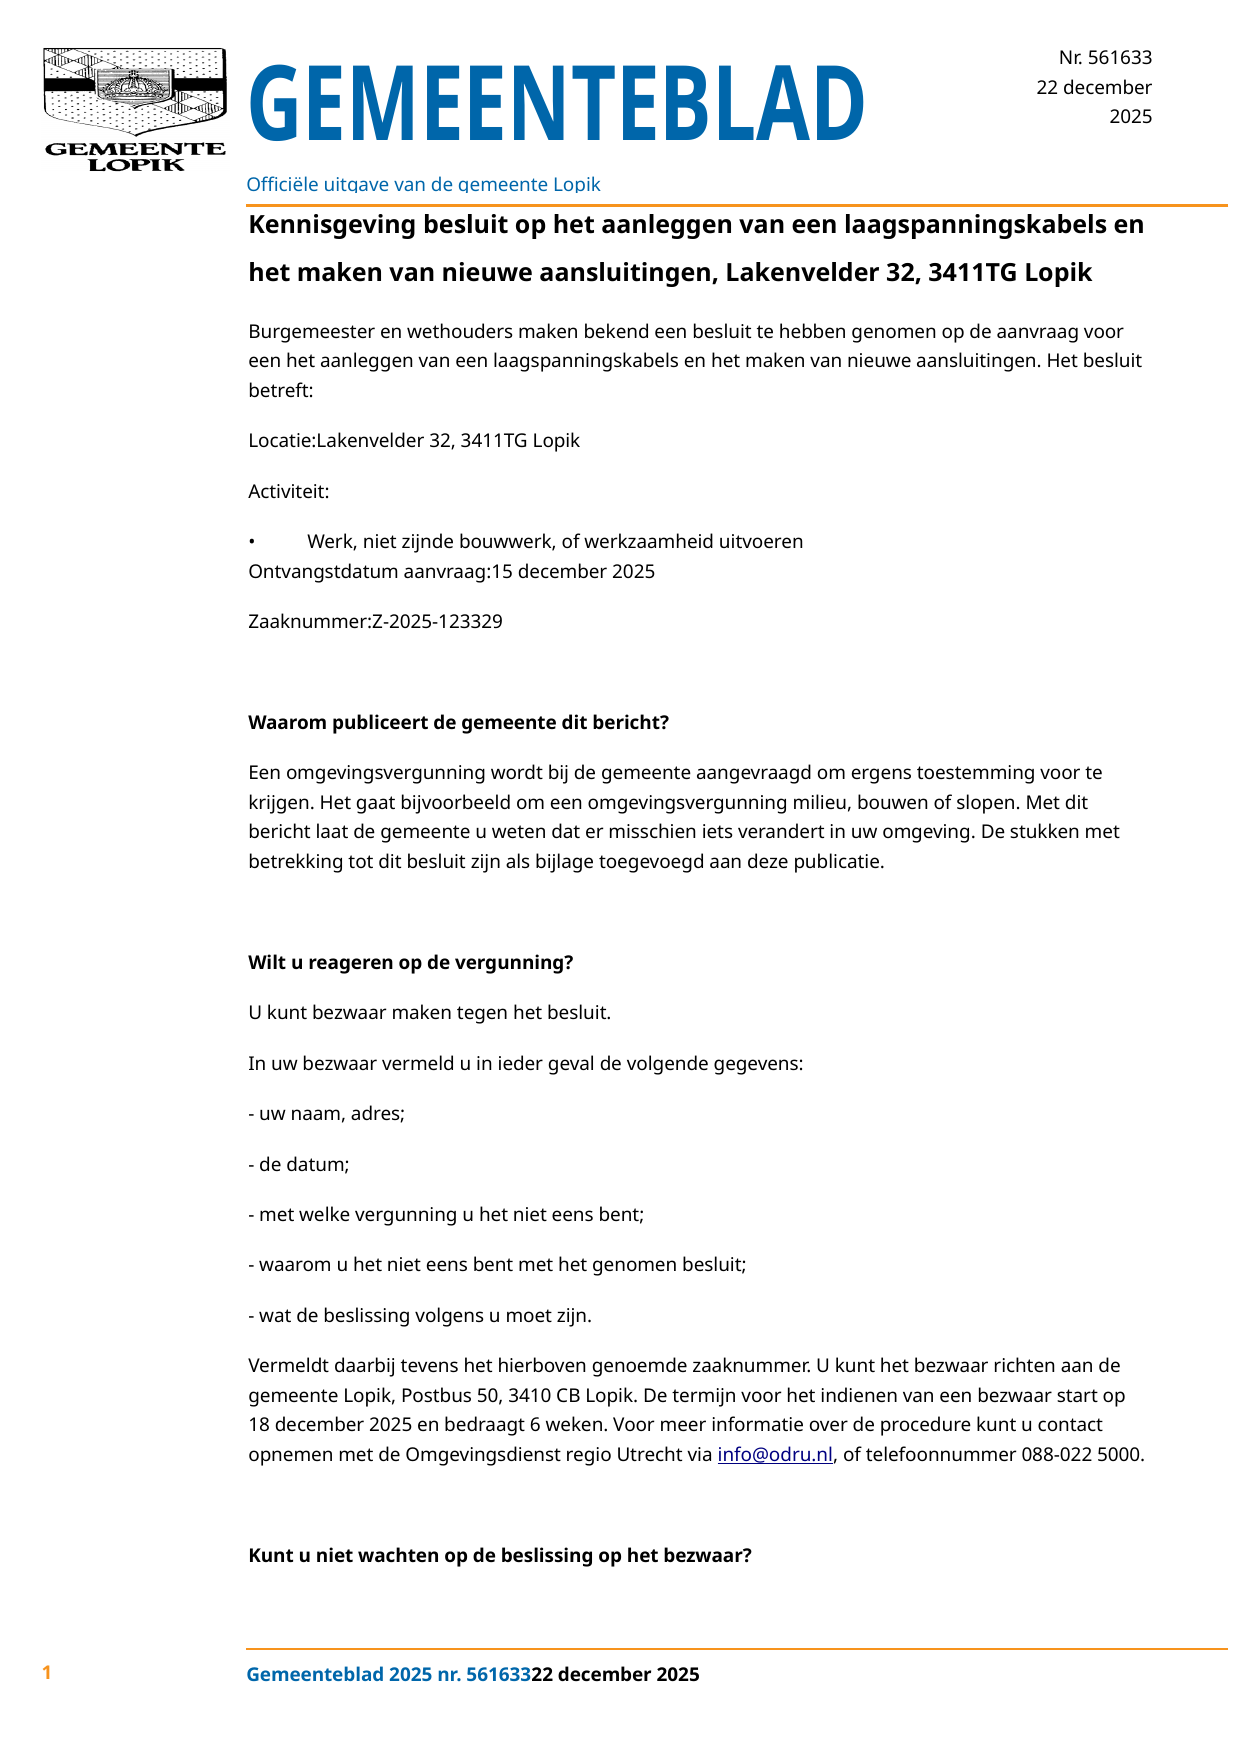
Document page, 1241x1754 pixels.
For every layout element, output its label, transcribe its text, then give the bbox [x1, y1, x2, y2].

text Wilt u reageren op de vergunning? [248, 949, 1152, 975]
text Een omgevingsvergunning wordt bij de gemeente aangevraagd om ergens toestemming voor te krijgen. Het gaat bijvoorbeeld om een omgevingsvergunning milieu, bouwen of slopen. Met dit bericht laat de gemeente u weten dat er misschien iets verandert in uw omgeving. De stukken met betrekking tot dit besluit zijn als bijlage toegevoegd aan deze publicatie. [248, 759, 1152, 874]
text - wat de beslissing volgens u moet zijn. [248, 1302, 1152, 1328]
text U kunt bezwaar maken tegen het besluit. [248, 999, 1152, 1025]
list Werk, niet zijnde bouwwerk, of werkzaamheid uitvoeren [248, 528, 1152, 554]
text Locatie:Lakenvelder 32, 3411TG Lopik [248, 427, 1152, 453]
text - de datum; [248, 1151, 1152, 1177]
text Zaaknummer:Z-2025-123329 [248, 608, 1152, 634]
text Activiteit: [248, 478, 1152, 504]
text In uw bezwaar vermeld u in ieder geval de volgende gegevens: [248, 1050, 1152, 1076]
text Waarom publiceert de gemeente dit bericht? [248, 709, 1152, 735]
text Kunt u niet wachten op de beslissing op het bezwaar? [248, 1542, 1152, 1568]
text Burgemeester en wethouders maken bekend een besluit te hebben genomen op de aanvraag voor een het aanleggen van een laagspanningskabels en het maken van nieuwe aansluitingen. Het besluit betreft: [248, 318, 1152, 403]
text Vermeldt daarbij tevens het hierboven genoemde zaaknummer. U kunt het bezwaar richten aan de gemeente Lopik, Postbus 50, 3410 CB Lopik. De termijn voor het indienen van een bezwaar start op 18 december 2025 en bedraagt 6 weken. Voor meer informatie over de procedure kunt u contact opnemen met de Omgevingsdienst regio Utrecht via info@odru.nl, of telefoonnummer 088-022 5000. [248, 1352, 1152, 1467]
text - waarom u het niet eens bent met het genomen besluit; [248, 1252, 1152, 1277]
text - met welke vergunning u het niet eens bent; [248, 1201, 1152, 1227]
text - uw naam, adres; [248, 1100, 1152, 1126]
picture [41, 47, 231, 172]
text ​​​​​​​Kennisgeving besluit op het aanleggen van een laagspanningskabels en het maken van nieuwe aansluitingen, Lakenvelder 32, 3411TG Lopik [248, 207, 1152, 288]
text Ontvangstdatum aanvraag:15 december 2025 [248, 558, 1152, 584]
